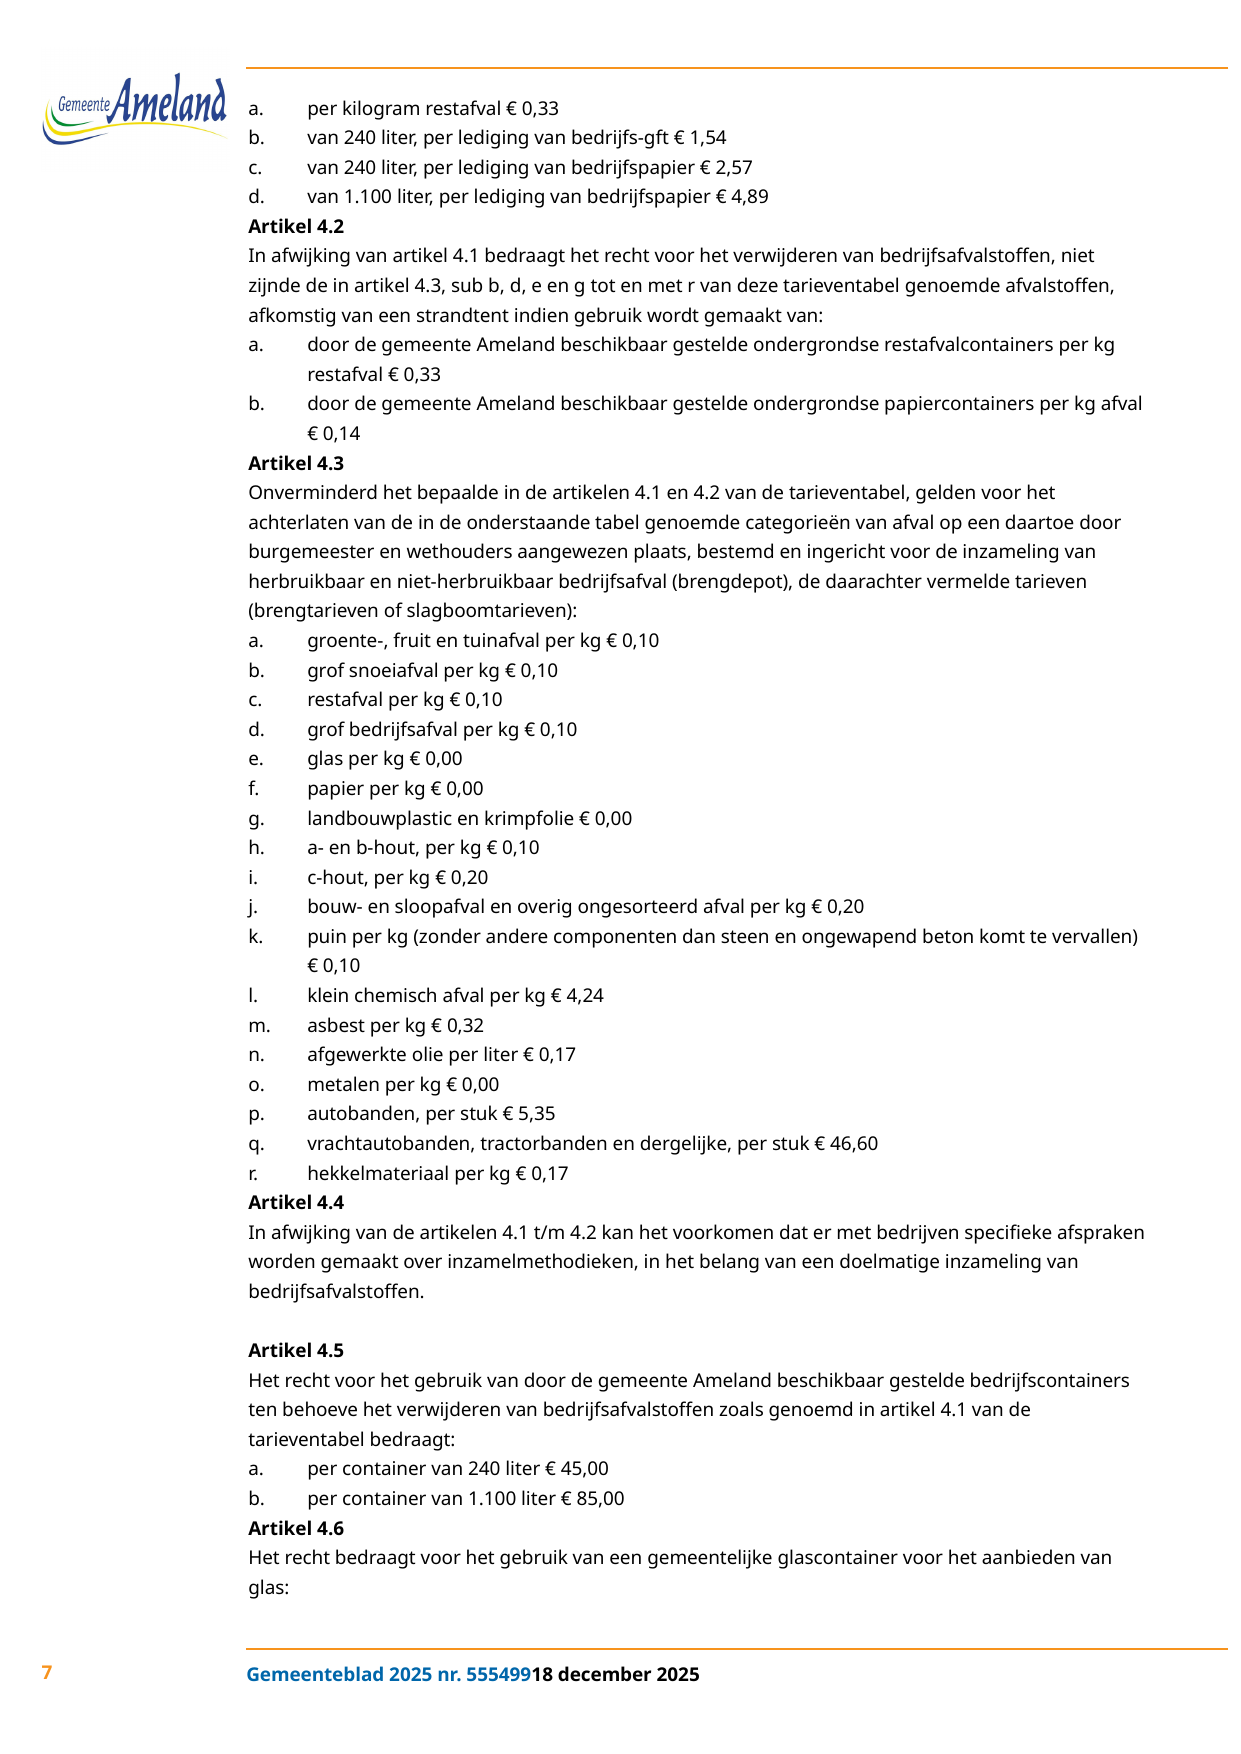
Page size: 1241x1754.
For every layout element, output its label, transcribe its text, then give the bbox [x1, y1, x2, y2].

list metalen per kg € 0,00 [248, 1071, 1152, 1097]
list afgewerkte olie per liter € 0,17 [248, 1041, 1152, 1067]
list a- en b-hout, per kg € 0,10 [248, 834, 1152, 860]
list grof snoeiafval per kg € 0,10 [248, 657, 1152, 683]
list door de gemeente Ameland beschikbaar gestelde ondergrondse restafvalcontainers per kg restafval € 0,33 [248, 331, 1152, 387]
list hekkelmateriaal per kg € 0,17 [248, 1160, 1152, 1186]
text Het recht bedraagt voor het gebruik van een gemeentelijke glascontainer voor het aanbieden van glas: [248, 1544, 1152, 1600]
list groente-, fruit en tuinafval per kg € 0,10 [248, 627, 1152, 653]
list bouw- en sloopafval en overig ongesorteerd afval per kg € 0,20 [248, 893, 1152, 919]
list van 1.100 liter, per lediging van bedrijfspapier € 4,89 [248, 183, 1152, 209]
text Artikel 4.5 [248, 1337, 1152, 1363]
text Artikel 4.3 [248, 450, 1152, 476]
text Artikel 4.2 [248, 213, 1152, 239]
list autobanden, per stuk € 5,35 [248, 1101, 1152, 1126]
list glas per kg € 0,00 [248, 746, 1152, 771]
list landbouwplastic en krimpfolie € 0,00 [248, 805, 1152, 831]
text In afwijking van de artikelen 4.1 t/m 4.2 kan het voorkomen dat er met bedrijven specifieke afspraken worden gemaakt over inzamelmethodieken, in het belang van een doelmatige inzameling van bedrijfsafvalstoffen. [248, 1219, 1152, 1304]
list per container van 1.100 liter € 85,00 [248, 1485, 1152, 1511]
text Artikel 4.4 [248, 1189, 1152, 1215]
list door de gemeente Ameland beschikbaar gestelde ondergrondse papiercontainers per kg afval € 0,14 [248, 391, 1152, 446]
list per kilogram restafval € 0,33 [248, 95, 1152, 121]
list van 240 liter, per lediging van bedrijfs-gft € 1,54 [248, 124, 1152, 150]
list per container van 240 liter € 45,00 [248, 1456, 1152, 1481]
list papier per kg € 0,00 [248, 775, 1152, 801]
list c-hout, per kg € 0,20 [248, 864, 1152, 890]
text Artikel 4.6 [248, 1515, 1152, 1541]
picture [41, 47, 231, 172]
text In afwijking van artikel 4.1 bedraagt het recht voor het verwijderen van bedrijfsafvalstoffen, niet zijnde de in artikel 4.3, sub b, d, e en g tot en met r van deze tarieventabel genoemde afvalstoffen, afkomstig van een strandtent indien gebruik wordt gemaakt van: [248, 243, 1152, 328]
list klein chemisch afval per kg € 4,24 [248, 982, 1152, 1008]
list restafval per kg € 0,10 [248, 686, 1152, 712]
text Het recht voor het gebruik van door de gemeente Ameland beschikbaar gestelde bedrijfscontainers ten behoeve het verwijderen van bedrijfsafvalstoffen zoals genoemd in artikel 4.1 van de tarieventabel bedraagt: [248, 1367, 1152, 1452]
list vrachtautobanden, tractorbanden en dergelijke, per stuk € 46,60 [248, 1130, 1152, 1156]
text Onverminderd het bepaalde in de artikelen 4.1 en 4.2 van de tarieventabel, gelden voor het achterlaten van de in de onderstaande tabel genoemde categorieën van afval op een daartoe door burgemeester en wethouders aangewezen plaats, bestemd en ingericht voor de inzameling van herbruikbaar en niet-herbruikbaar bedrijfsafval (brengdepot), de daarachter vermelde tarieven (brengtarieven of slagboomtarieven): [248, 479, 1152, 623]
list van 240 liter, per lediging van bedrijfspapier € 2,57 [248, 154, 1152, 180]
list asbest per kg € 0,32 [248, 1012, 1152, 1038]
list puin per kg (zonder andere componenten dan steen en ongewapend beton komt te vervallen) € 0,10 [248, 923, 1152, 978]
list grof bedrijfsafval per kg € 0,10 [248, 716, 1152, 742]
